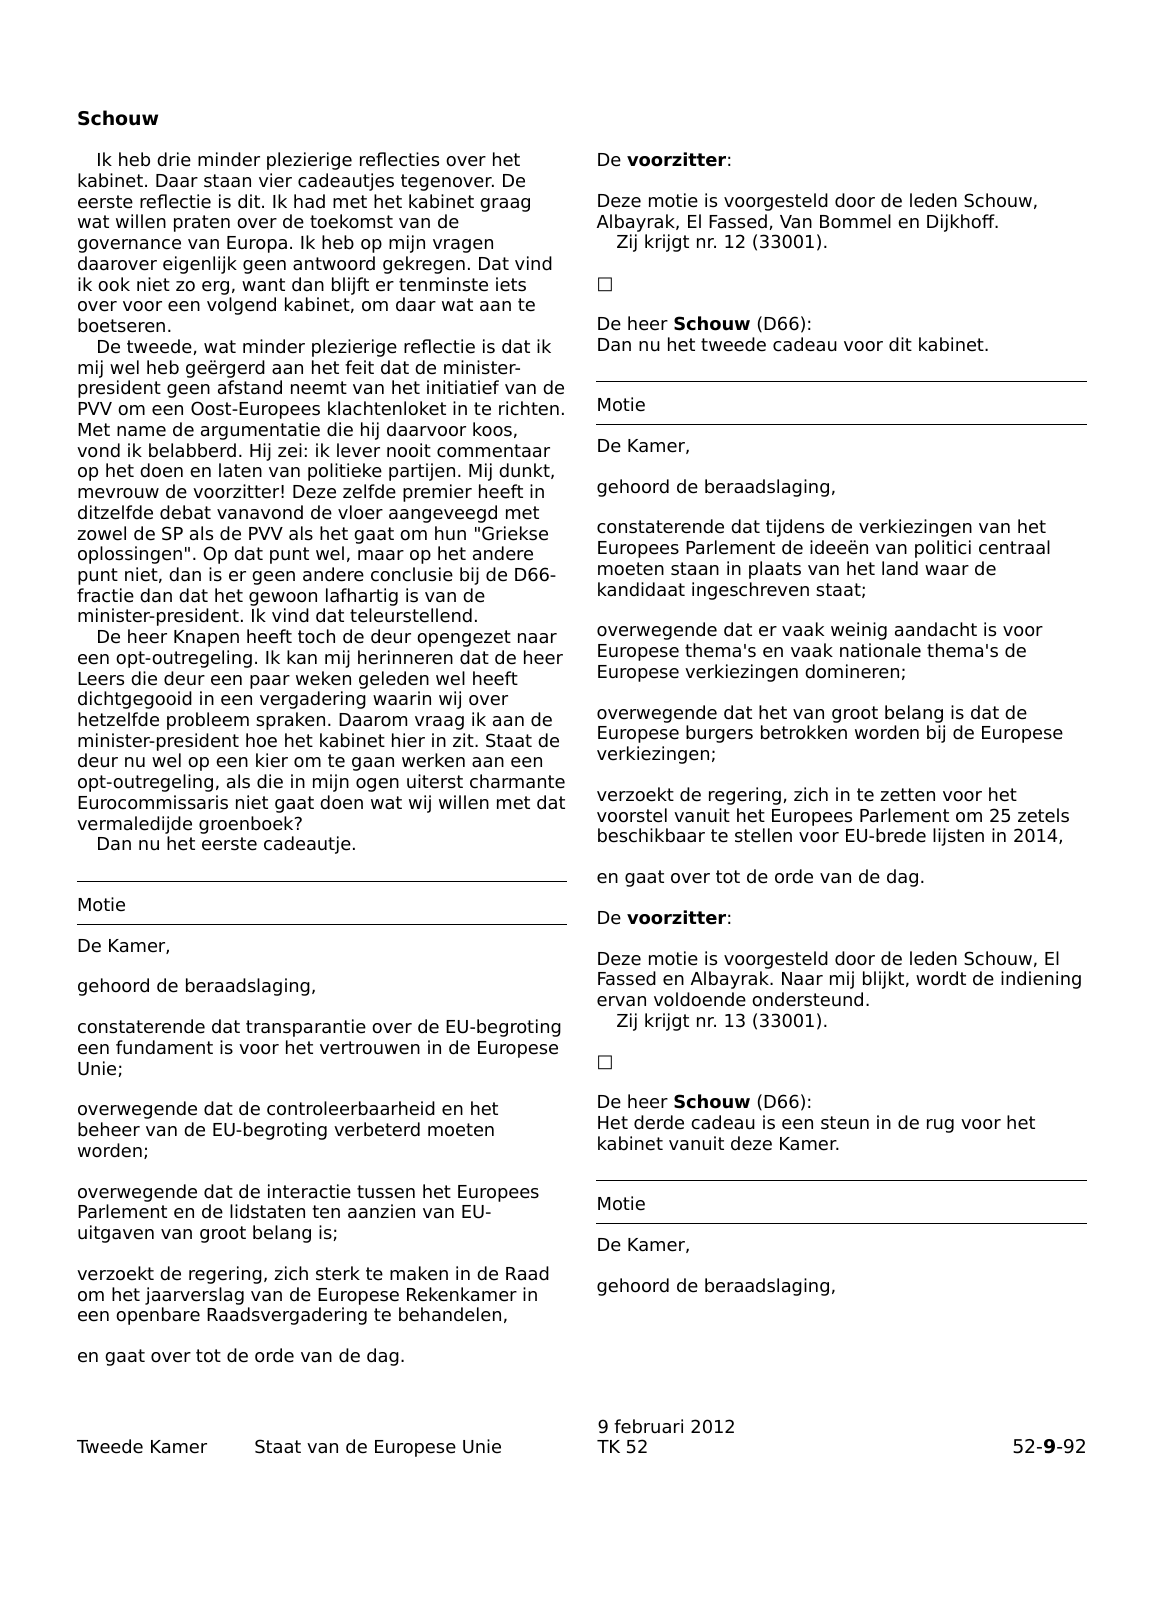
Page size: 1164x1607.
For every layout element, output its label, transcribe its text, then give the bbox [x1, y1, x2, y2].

text constaterende dat tijdens de verkiezingen van het Europees Parlement de ideeën van politici centraal moeten staan in plaats van het land waar de kandidaat ingeschreven staat; [596, 517, 1087, 600]
text Motie [596, 395, 1087, 416]
text De voorzitter: [596, 150, 1087, 171]
text overwegende dat er vaak weinig aandacht is voor Europese thema's en vaak nationale thema's de Europese verkiezingen domineren; [596, 620, 1087, 682]
text De voorzitter: [596, 908, 1087, 928]
text gehoord de beraadslaging, [77, 976, 567, 997]
text verzoekt de regering, zich in te zetten voor het voorstel vanuit het Europees Parlement om 25 zetels beschikbaar te stellen voor EU-brede lijsten in 2014, [596, 785, 1087, 847]
text Zij krijgt nr. 12 (33001). [596, 232, 1087, 253]
text De heer Schouw (D66): [596, 314, 1087, 334]
text Het derde cadeau is een steun in de rug voor het kabinet vanuit deze Kamer. [596, 1113, 1087, 1154]
text De heer Schouw (D66): [596, 1092, 1087, 1113]
text □ [596, 1051, 1087, 1072]
text overwegende dat het van groot belang is dat de Europese burgers betrokken worden bij de Europese verkiezingen; [596, 702, 1087, 765]
text gehoord de beraadslaging, [596, 477, 1087, 497]
text Deze motie is voorgesteld door de leden Schouw, El Fassed en Albayrak. Naar mij blijkt, wordt de indiening ervan voldoende ondersteund. [596, 948, 1087, 1011]
text overwegende dat de controleerbaarheid en het beheer van de EU-begroting verbeterd moeten worden; [77, 1099, 567, 1161]
text gehoord de beraadslaging, [596, 1276, 1087, 1296]
text De tweede, wat minder plezierige reflectie is dat ik mij wel heb geërgerd aan het feit dat de minister-president geen afstand neemt van het initiatief van de PVV om een Oost-Europees klachtenloket in te richten. Met name de argumentatie die hij daarvoor koos, vond ik belabberd. Hij zei: ik lever nooit commentaar op het doen en laten van politieke partijen. Mij dunkt, mevrouw de voorzitter! Deze zelfde premier heeft in ditzelfde debat vanavond de vloer aangeveegd met zowel de SP als de PVV als het gaat om hun "Griekse oplossingen". Op dat punt wel, maar op het andere punt niet, dan is er geen andere conclusie bij de D66-fractie dan dat het gewoon lafhartig is van de minister-president. Ik vind dat teleurstellend. [77, 337, 567, 627]
text Ik heb drie minder plezierige reflecties over het kabinet. Daar staan vier cadeautjes tegenover. De eerste reflectie is dit. Ik had met het kabinet graag wat willen praten over de toekomst van de governance van Europa. Ik heb op mijn vragen daarover eigenlijk geen antwoord gekregen. Dat vind ik ook niet zo erg, want dan blijft er tenminste iets over voor een volgend kabinet, om daar wat aan te boetseren. [77, 150, 567, 337]
text De Kamer, [596, 436, 1087, 457]
text Motie [596, 1194, 1087, 1215]
text □ [596, 273, 1087, 294]
text De heer Knapen heeft toch de deur opengezet naar een opt-outregeling. Ik kan mij herinneren dat de heer Leers die deur een paar weken geleden wel heeft dichtgegooid in een vergadering waarin wij over hetzelfde probleem spraken. Daarom vraag ik aan de minister-president hoe het kabinet hier in zit. Staat de deur nu wel op een kier om te gaan werken aan een opt-outregeling, als die in mijn ogen uiterst charmante Eurocommissaris niet gaat doen wat wij willen met dat vermaledijde groenboek? [77, 627, 567, 834]
text Zij krijgt nr. 13 (33001). [596, 1011, 1087, 1031]
text Deze motie is voorgesteld door de leden Schouw, Albayrak, El Fassed, Van Bommel en Dijkhoff. [596, 191, 1087, 232]
text en gaat over tot de orde van de dag. [596, 867, 1087, 888]
text Dan nu het eerste cadeautje. [77, 834, 567, 855]
text De Kamer, [77, 936, 567, 956]
text overwegende dat de interactie tussen het Europees Parlement en de lidstaten ten aanzien van EU-uitgaven van groot belang is; [77, 1181, 567, 1244]
text De Kamer, [596, 1235, 1087, 1256]
text en gaat over tot de orde van de dag. [77, 1346, 567, 1367]
text Dan nu het tweede cadeau voor dit kabinet. [596, 334, 1087, 355]
text verzoekt de regering, zich sterk te maken in de Raad om het jaarverslag van de Europese Rekenkamer in een openbare Raadsvergadering te behandelen, [77, 1264, 567, 1326]
text constaterende dat transparantie over de EU-begroting een fundament is voor het vertrouwen in de Europese Unie; [77, 1017, 567, 1079]
text Motie [77, 895, 567, 916]
